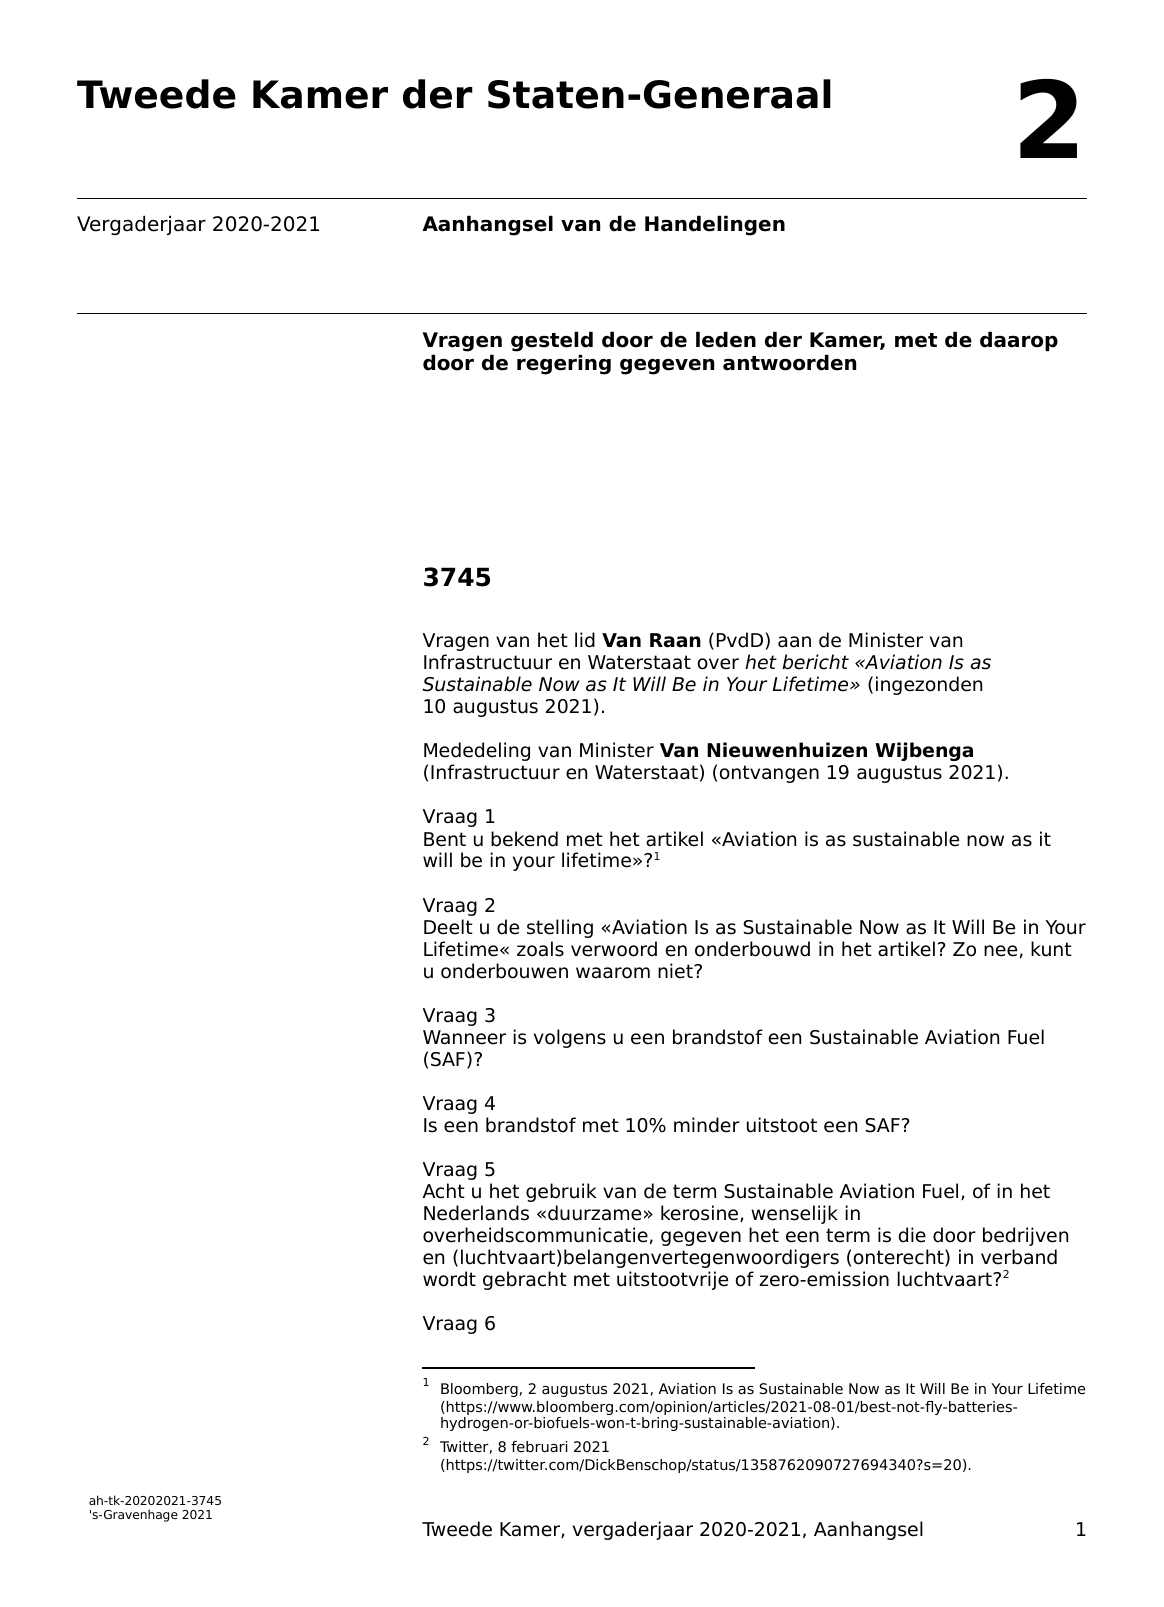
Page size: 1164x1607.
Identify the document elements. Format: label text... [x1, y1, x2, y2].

text Vraag 5 [422, 1159, 1087, 1181]
text Vraag 4 [422, 1093, 1087, 1115]
text 3745 [422, 563, 1087, 592]
table_cell [77, 314, 422, 375]
table_cell Aanhangsel van de Handelingen [422, 199, 1087, 313]
text Vraag 3 [422, 1005, 1087, 1027]
table_header 2 [886, 59, 1087, 198]
table_cell Vragen gesteld door de leden der Kamer, met de daarop door de regering gegeven antwoorden [422, 314, 1087, 375]
text 's-Gravenhage 2021 [88, 1508, 323, 1522]
text ah-tk-20202021-3745 [88, 1494, 323, 1508]
text Acht u het gebruik van de term Sustainable Aviation Fuel, of in het Nederlands «duurzame» kerosine, wenselijk in overheidscommunicatie, gegeven het een term is die door bedrijven en (luchtvaart)belangenvertegenwoordigers (onterecht) in verband wordt gebracht met uitstootvrije of zero-emission luchtvaart? [422, 1181, 1087, 1291]
text Vragen van het lid Van Raan (PvdD) aan de Minister van Infrastructuur en Waterstaat over het bericht «Aviation Is as Sustainable Now as It Will Be in Your Lifetime» (ingezonden 10 augustus 2021). [422, 630, 1087, 718]
text Wanneer is volgens u een brandstof een Sustainable Aviation Fuel (SAF)? [422, 1027, 1087, 1071]
text Deelt u de stelling «Aviation Is as Sustainable Now as It Will Be in Your Lifetime« zoals verwoord en onderbouwd in het artikel? Zo nee, kunt u onderbouwen waarom niet? [422, 917, 1087, 982]
table_header Tweede Kamer der Staten-Generaal [77, 59, 886, 198]
text Vraag 1 [422, 806, 1087, 828]
text Bent u bekend met het artikel «Aviation is as sustainable now as it will be in your lifetime»? [422, 828, 1087, 872]
text Vraag 6 [422, 1313, 1087, 1335]
text Twitter, 8 februari 2021 (https://twitter.com/DickBenschop/status/1358762090727694340?s=20). [422, 1435, 1087, 1474]
text Is een brandstof met 10% minder uitstoot een SAF? [422, 1115, 1087, 1137]
text Mededeling van Minister Van Nieuwenhuizen Wijbenga (Infrastructuur en Waterstaat) (ontvangen 19 augustus 2021). [422, 740, 1087, 784]
text Vraag 2 [422, 894, 1087, 917]
text Bloomberg, 2 augustus 2021, Aviation Is as Sustainable Now as It Will Be in Your Lifetime (https://www.bloomberg.com/opinion/articles/2021-08-01/best-not-fly-batteries-hydrogen-or-biofuels-won-t-bring-sustainable-aviation). [422, 1377, 1087, 1432]
table_cell Vergaderjaar 2020-2021 [77, 199, 422, 313]
